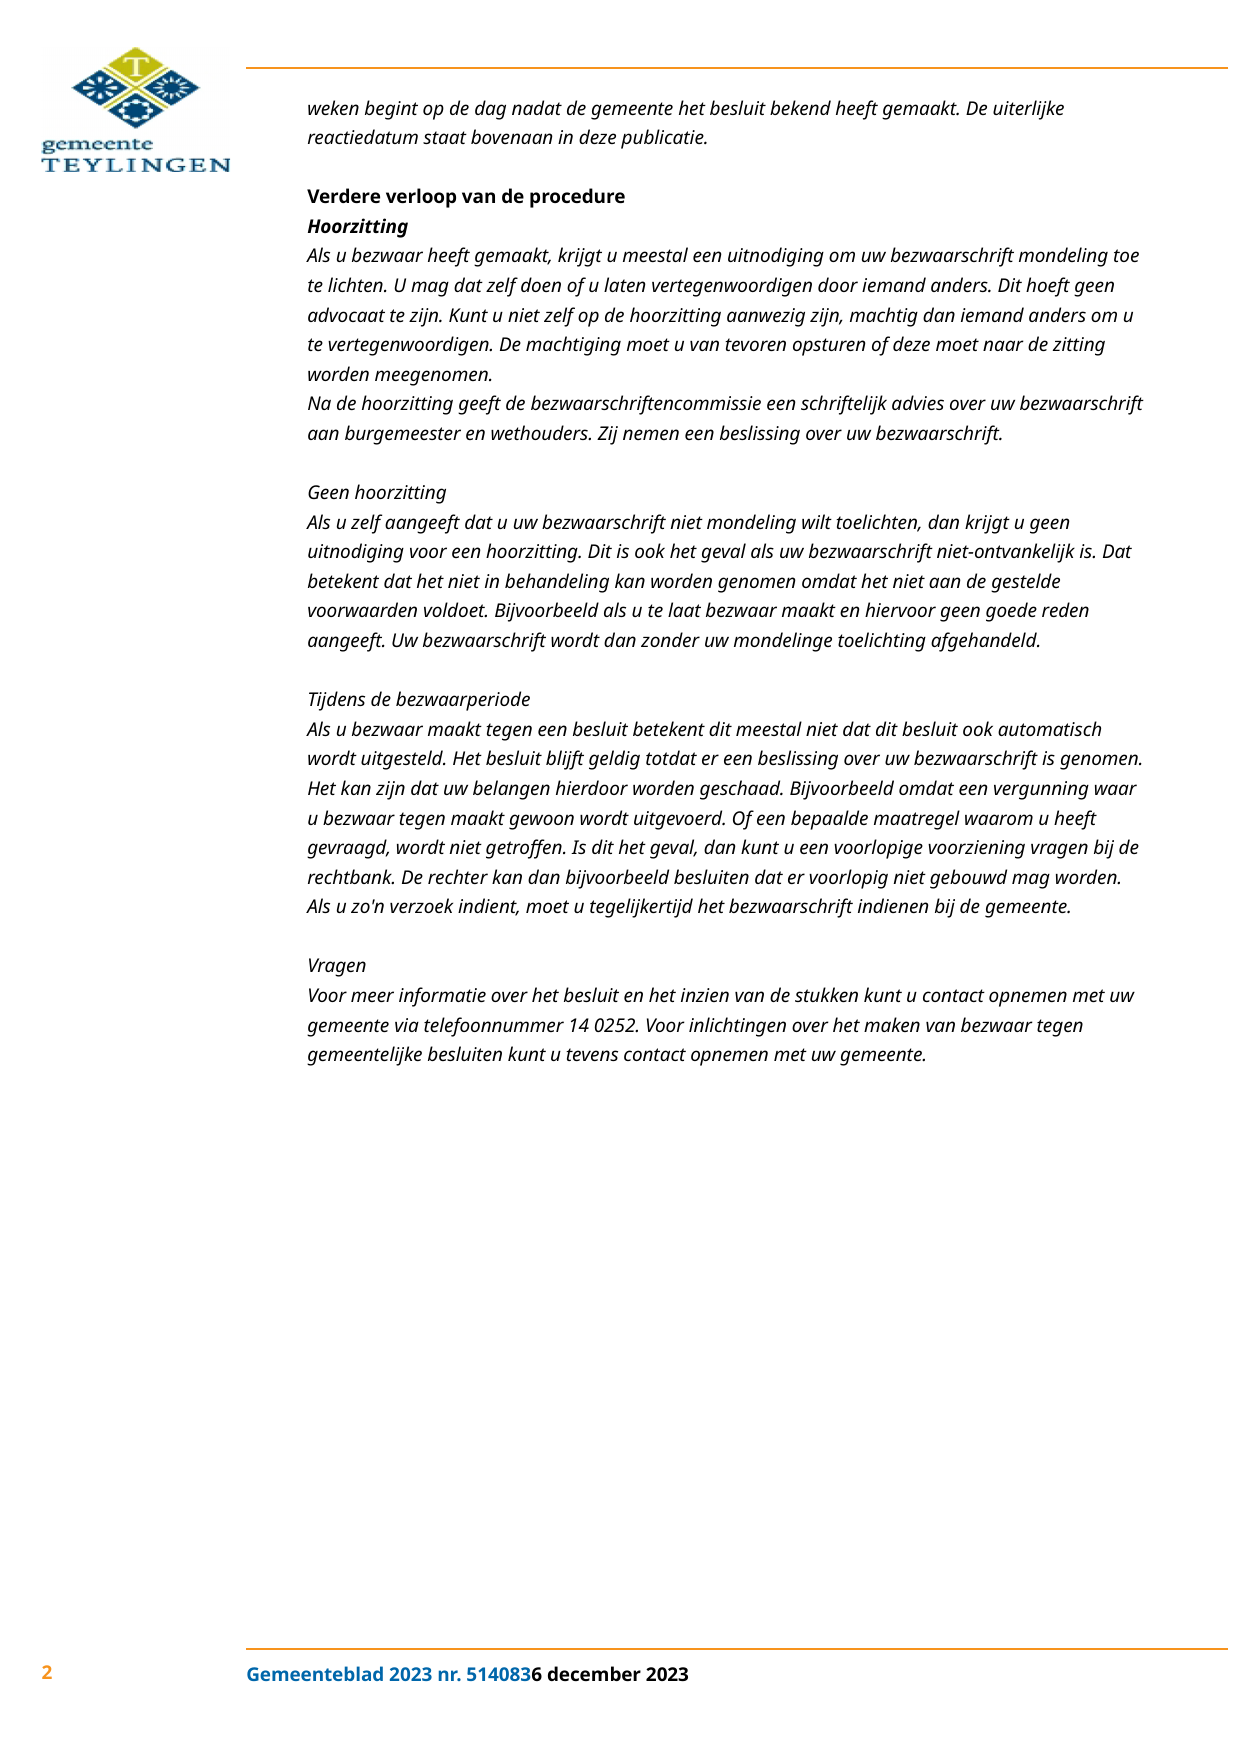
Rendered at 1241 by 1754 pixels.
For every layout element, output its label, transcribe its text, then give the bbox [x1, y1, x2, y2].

list Geen hoorzitting [248, 479, 1152, 505]
list Als u bezwaar heeft gemaakt, krijgt u meestal een uitnodiging om uw bezwaarschrift mondeling toe te lichten. U mag dat zelf doen of u laten vertegenwoordigen door iemand anders. Dit hoeft geen advocaat te zijn. Kunt u niet zelf op de hoorzitting aanwezig zijn, machtig dan iemand anders om u te vertegenwoordigen. De machtiging moet u van tevoren opsturen of deze moet naar de zitting worden meegenomen. [248, 243, 1152, 387]
list Vragen [248, 953, 1152, 978]
picture [41, 47, 231, 172]
list Na de hoorzitting geeft de bezwaarschriftencommissie een schriftelijk advies over uw bezwaarschrift aan burgemeester en wethouders. Zij nemen een beslissing over uw bezwaarschrift. [248, 391, 1152, 446]
list Verdere verloop van de procedure [248, 183, 1152, 209]
list weken begint op de dag nadat de gemeente het besluit bekend heeft gemaakt. De uiterlijke reactiedatum staat bovenaan in deze publicatie. [248, 95, 1152, 150]
list Als u bezwaar maakt tegen een besluit betekent dit meestal niet dat dit besluit ook automatisch wordt uitgesteld. Het besluit blijft geldig totdat er een beslissing over uw bezwaarschrift is genomen. Het kan zijn dat uw belangen hierdoor worden geschaad. Bijvoorbeeld omdat een vergunning waar u bezwaar tegen maakt gewoon wordt uitgevoerd. Of een bepaalde maatregel waarom u heeft gevraagd, wordt niet getroffen. Is dit het geval, dan kunt u een voorlopige voorziening vragen bij de rechtbank. De rechter kan dan bijvoorbeeld besluiten dat er voorlopig niet gebouwd mag worden. Als u zo'n verzoek indient, moet u tegelijkertijd het bezwaarschrift indienen bij de gemeente. [248, 716, 1152, 919]
list Hoorzitting [248, 213, 1152, 239]
list Voor meer informatie over het besluit en het inzien van de stukken kunt u contact opnemen met uw gemeente via telefoonnummer 14 0252. Voor inlichtingen over het maken van bezwaar tegen gemeentelijke besluiten kunt u tevens contact opnemen met uw gemeente. [248, 982, 1152, 1067]
list Tijdens de bezwaarperiode [248, 686, 1152, 712]
list Als u zelf aangeeft dat u uw bezwaarschrift niet mondeling wilt toelichten, dan krijgt u geen uitnodiging voor een hoorzitting. Dit is ook het geval als uw bezwaarschrift niet-ontvankelijk is. Dat betekent dat het niet in behandeling kan worden genomen omdat het niet aan de gestelde voorwaarden voldoet. Bijvoorbeeld als u te laat bezwaar maakt en hiervoor geen goede reden aangeeft. Uw bezwaarschrift wordt dan zonder uw mondelinge toelichting afgehandeld. [248, 509, 1152, 653]
